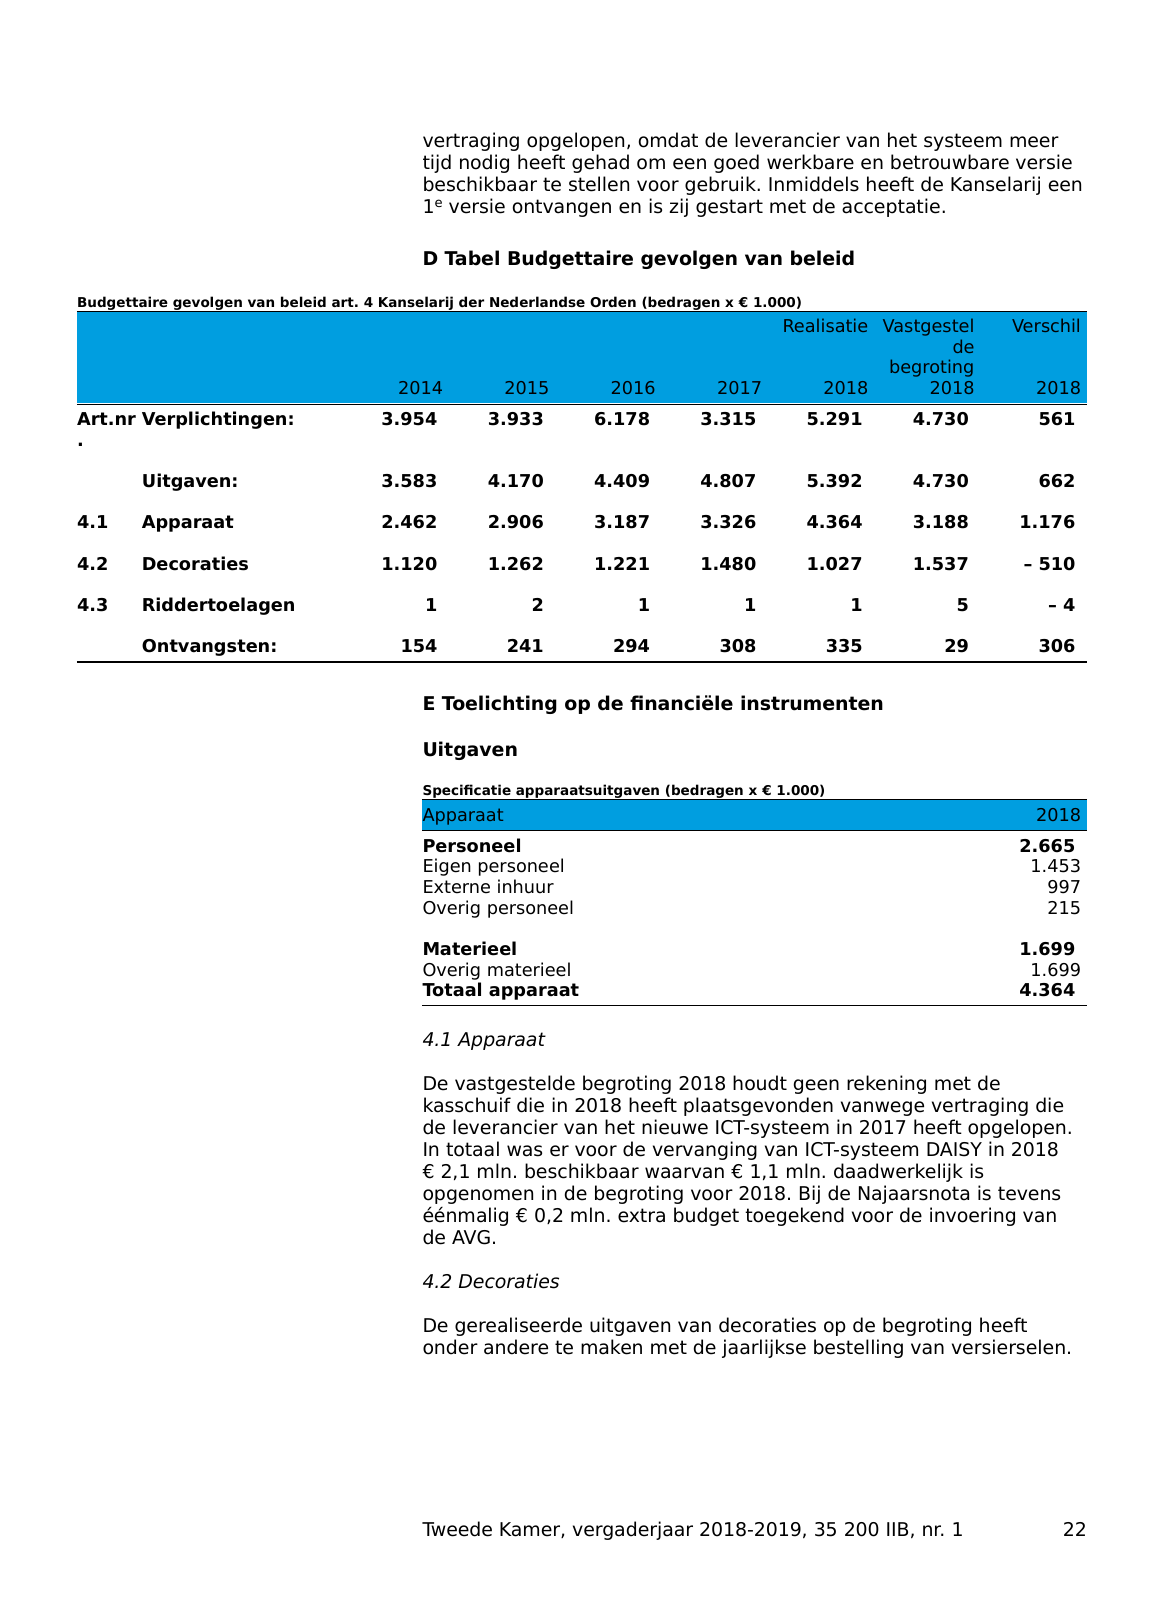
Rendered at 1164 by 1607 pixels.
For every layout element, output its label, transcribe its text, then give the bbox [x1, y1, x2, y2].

table_cell [661, 574, 768, 595]
table_cell 29 [874, 636, 980, 661]
table_cell 4.730 [874, 471, 980, 492]
table_cell 1.221 [555, 554, 661, 574]
table_cell [136, 492, 342, 512]
table_cell 1 [661, 595, 768, 615]
table_cell Eigen personeel [422, 856, 980, 877]
table_cell 1.699 [980, 939, 1087, 959]
table_cell [555, 492, 661, 512]
table_cell [136, 533, 342, 553]
table_cell 4.1 [77, 512, 136, 533]
table_cell [449, 533, 555, 553]
table_cell [449, 492, 555, 512]
table_cell Apparaat [136, 512, 342, 533]
table_cell Ontvangsten: [136, 636, 342, 661]
table_cell [449, 574, 555, 595]
table_cell [874, 450, 980, 471]
table_cell 4.409 [555, 471, 661, 492]
table_cell 4.364 [980, 980, 1087, 1005]
table_cell 1.537 [874, 554, 980, 574]
table_cell 2.462 [343, 512, 449, 533]
table_cell [874, 533, 980, 553]
table_cell 2014 [343, 378, 449, 403]
table_cell [136, 574, 342, 595]
table_cell [77, 312, 136, 378]
table_cell [343, 615, 449, 636]
table_cell 1.262 [449, 554, 555, 574]
table_cell [77, 636, 136, 661]
table_cell 4.2 [77, 554, 136, 574]
table_cell [77, 378, 136, 403]
table_cell [661, 533, 768, 553]
table_cell [768, 615, 874, 636]
table_cell [77, 450, 136, 471]
table_cell [768, 450, 874, 471]
table_cell Externe inhuur [422, 877, 980, 898]
table_cell [136, 312, 342, 378]
table_cell 3.326 [661, 512, 768, 533]
table_cell 2017 [661, 378, 768, 403]
table_cell 662 [980, 471, 1087, 492]
table_cell [768, 533, 874, 553]
table_cell [555, 450, 661, 471]
table_cell Verschil [980, 312, 1087, 378]
table_cell – 510 [980, 554, 1087, 574]
table_cell 2015 [449, 378, 555, 403]
table_cell Personeel [422, 831, 980, 856]
table_cell Uitgaven: [136, 471, 342, 492]
table_cell [555, 574, 661, 595]
table_cell 1.120 [343, 554, 449, 574]
table_cell 4.364 [768, 512, 874, 533]
table_cell 2018 [768, 378, 874, 403]
table_cell 4.807 [661, 471, 768, 492]
table_cell 2018 [980, 800, 1087, 830]
table_cell Vastgestelde begroting [874, 312, 980, 378]
table_cell [768, 492, 874, 512]
table_cell 561 [980, 405, 1087, 450]
table_cell 306 [980, 636, 1087, 661]
table_cell 3.188 [874, 512, 980, 533]
table_cell – 4 [980, 595, 1087, 615]
table_cell 308 [661, 636, 768, 661]
table_cell 294 [555, 636, 661, 661]
table_cell 1.699 [980, 960, 1087, 980]
table_cell 5 [874, 595, 980, 615]
table_cell Materieel [422, 939, 980, 959]
table_cell [980, 492, 1087, 512]
table_cell 3.315 [661, 405, 768, 450]
table_cell 3.187 [555, 512, 661, 533]
table_cell 1.480 [661, 554, 768, 574]
table_cell [343, 574, 449, 595]
table_cell 5.392 [768, 471, 874, 492]
table_cell 4.3 [77, 595, 136, 615]
table_cell [980, 574, 1087, 595]
table_cell 2.665 [980, 831, 1087, 856]
table_cell [768, 574, 874, 595]
table_cell 4.170 [449, 471, 555, 492]
table_cell 4.730 [874, 405, 980, 450]
table_cell Art.nr. [77, 405, 136, 450]
table_cell 2 [449, 595, 555, 615]
text vertraging opgelopen, omdat de leverancier van het systeem meer tijd nodig heeft gehad om een goed werkbare en betrouwbare versie beschikbaar te stellen voor gebruik. Inmiddels heeft de Kanselarij een 1e versie ontvangen en is zij gestart met de acceptatie. [422, 130, 1087, 218]
table_cell Totaal apparaat [422, 980, 980, 1005]
table_cell [449, 450, 555, 471]
table_cell [136, 615, 342, 636]
table_cell Overig personeel [422, 898, 980, 918]
table_cell [343, 492, 449, 512]
table_cell 6.178 [555, 405, 661, 450]
table_cell [661, 450, 768, 471]
table_cell [77, 492, 136, 512]
table_cell 215 [980, 898, 1087, 918]
table_cell [980, 615, 1087, 636]
table_header Budgettaire gevolgen van beleid art. 4 Kanselarij der Nederlandse Orden (bedragen x € 1.000) [77, 295, 1087, 311]
subtitle D Tabel Budgettaire gevolgen van beleid [422, 248, 1087, 270]
table_cell [661, 492, 768, 512]
table_cell [77, 615, 136, 636]
table_header Specificatie apparaatsuitgaven (bedragen x € 1.000) [422, 783, 1087, 799]
table_cell 1 [768, 595, 874, 615]
table_cell [77, 533, 136, 553]
table_cell [77, 574, 136, 595]
table_cell [874, 574, 980, 595]
subtitle 4.1 Apparaat [422, 1029, 1087, 1051]
table_cell [874, 492, 980, 512]
table_cell 3.583 [343, 471, 449, 492]
table_cell [422, 918, 980, 939]
table_cell 335 [768, 636, 874, 661]
table_cell [555, 615, 661, 636]
table_cell Apparaat [422, 800, 980, 830]
table_cell 2018 [980, 378, 1087, 403]
table_cell Overig materieel [422, 960, 980, 980]
table_cell [449, 615, 555, 636]
subtitle Uitgaven [422, 739, 1087, 761]
table_cell 3.933 [449, 405, 555, 450]
table_cell 1.176 [980, 512, 1087, 533]
table_cell 5.291 [768, 405, 874, 450]
table_cell 3.954 [343, 405, 449, 450]
table_cell Decoraties [136, 554, 342, 574]
table_cell Realisatie [343, 312, 874, 378]
table_cell [343, 533, 449, 553]
table_cell 1.027 [768, 554, 874, 574]
table_cell 241 [449, 636, 555, 661]
table_cell [77, 471, 136, 492]
subtitle 4.2 Decoraties [422, 1271, 1087, 1293]
table_cell 1 [343, 595, 449, 615]
table_cell 1 [555, 595, 661, 615]
table_cell [343, 450, 449, 471]
table_cell 1.453 [980, 856, 1087, 877]
table_cell [980, 450, 1087, 471]
table_cell [661, 615, 768, 636]
table_cell 997 [980, 877, 1087, 898]
subtitle E Toelichting op de financiële instrumenten [422, 692, 1087, 714]
table_cell [874, 615, 980, 636]
table_cell [555, 533, 661, 553]
table_cell [980, 918, 1087, 939]
text De vastgestelde begroting 2018 houdt geen rekening met de kasschuif die in 2018 heeft plaatsgevonden vanwege vertraging die de leverancier van het nieuwe ICT-systeem in 2017 heeft opgelopen. In totaal was er voor de vervanging van ICT-systeem DAISY in 2018 € 2,1 mln. beschikbaar waarvan € 1,1 mln. daadwerkelijk is opgenomen in de begroting voor 2018. Bij de Najaarsnota is tevens éénmalig € 0,2 mln. extra budget toegekend voor de invoering van de AVG. [422, 1073, 1087, 1249]
text De gerealiseerde uitgaven van decoraties op de begroting heeft onder andere te maken met de jaarlijkse bestelling van versierselen. [422, 1315, 1087, 1359]
table_cell [980, 533, 1087, 553]
table_cell 154 [343, 636, 449, 661]
table_cell 2016 [555, 378, 661, 403]
table_cell Riddertoelagen [136, 595, 342, 615]
table_cell 2.906 [449, 512, 555, 533]
table_cell [136, 450, 342, 471]
table_cell [136, 378, 342, 403]
table_cell 2018 [874, 378, 980, 403]
table_cell Verplichtingen: [136, 405, 342, 450]
